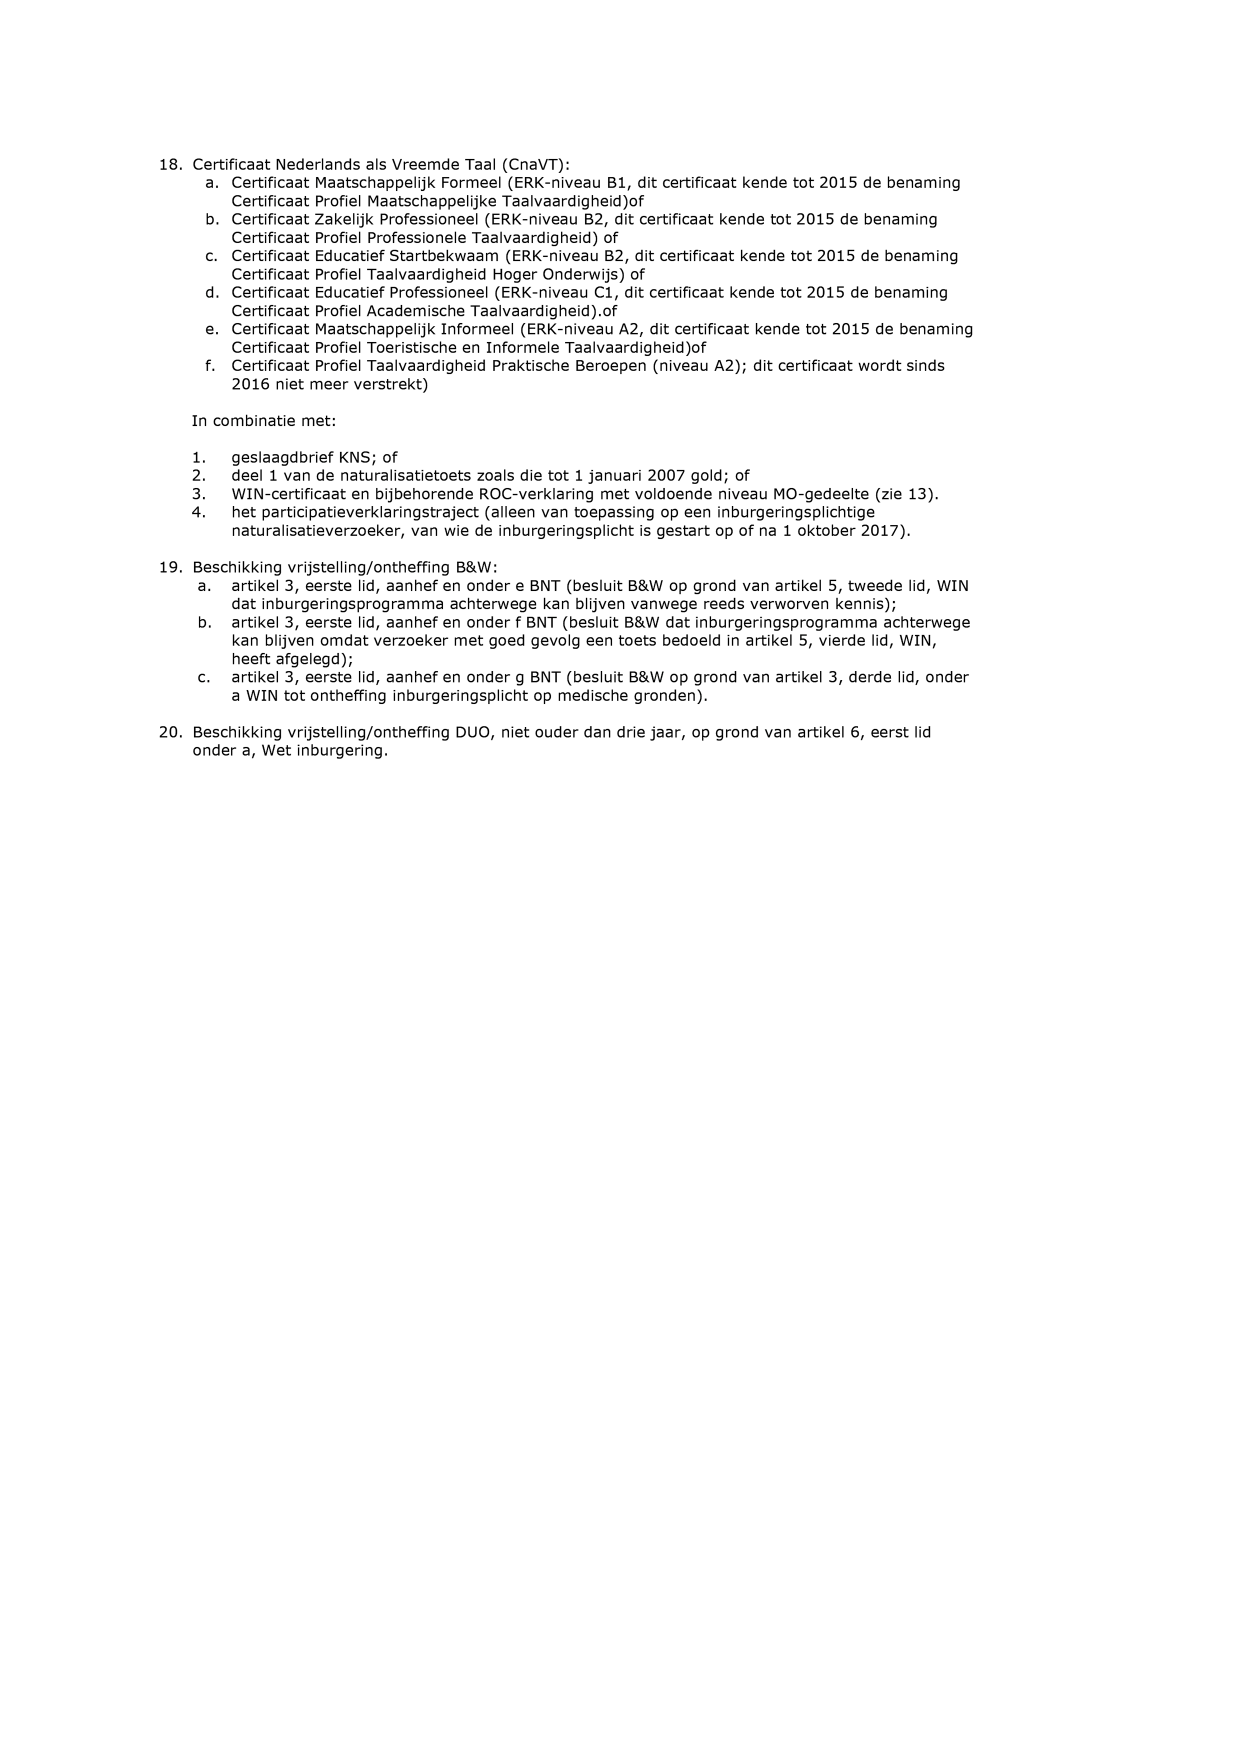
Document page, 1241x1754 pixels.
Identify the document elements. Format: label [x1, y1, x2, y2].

picture [118, 140, 1004, 1457]
